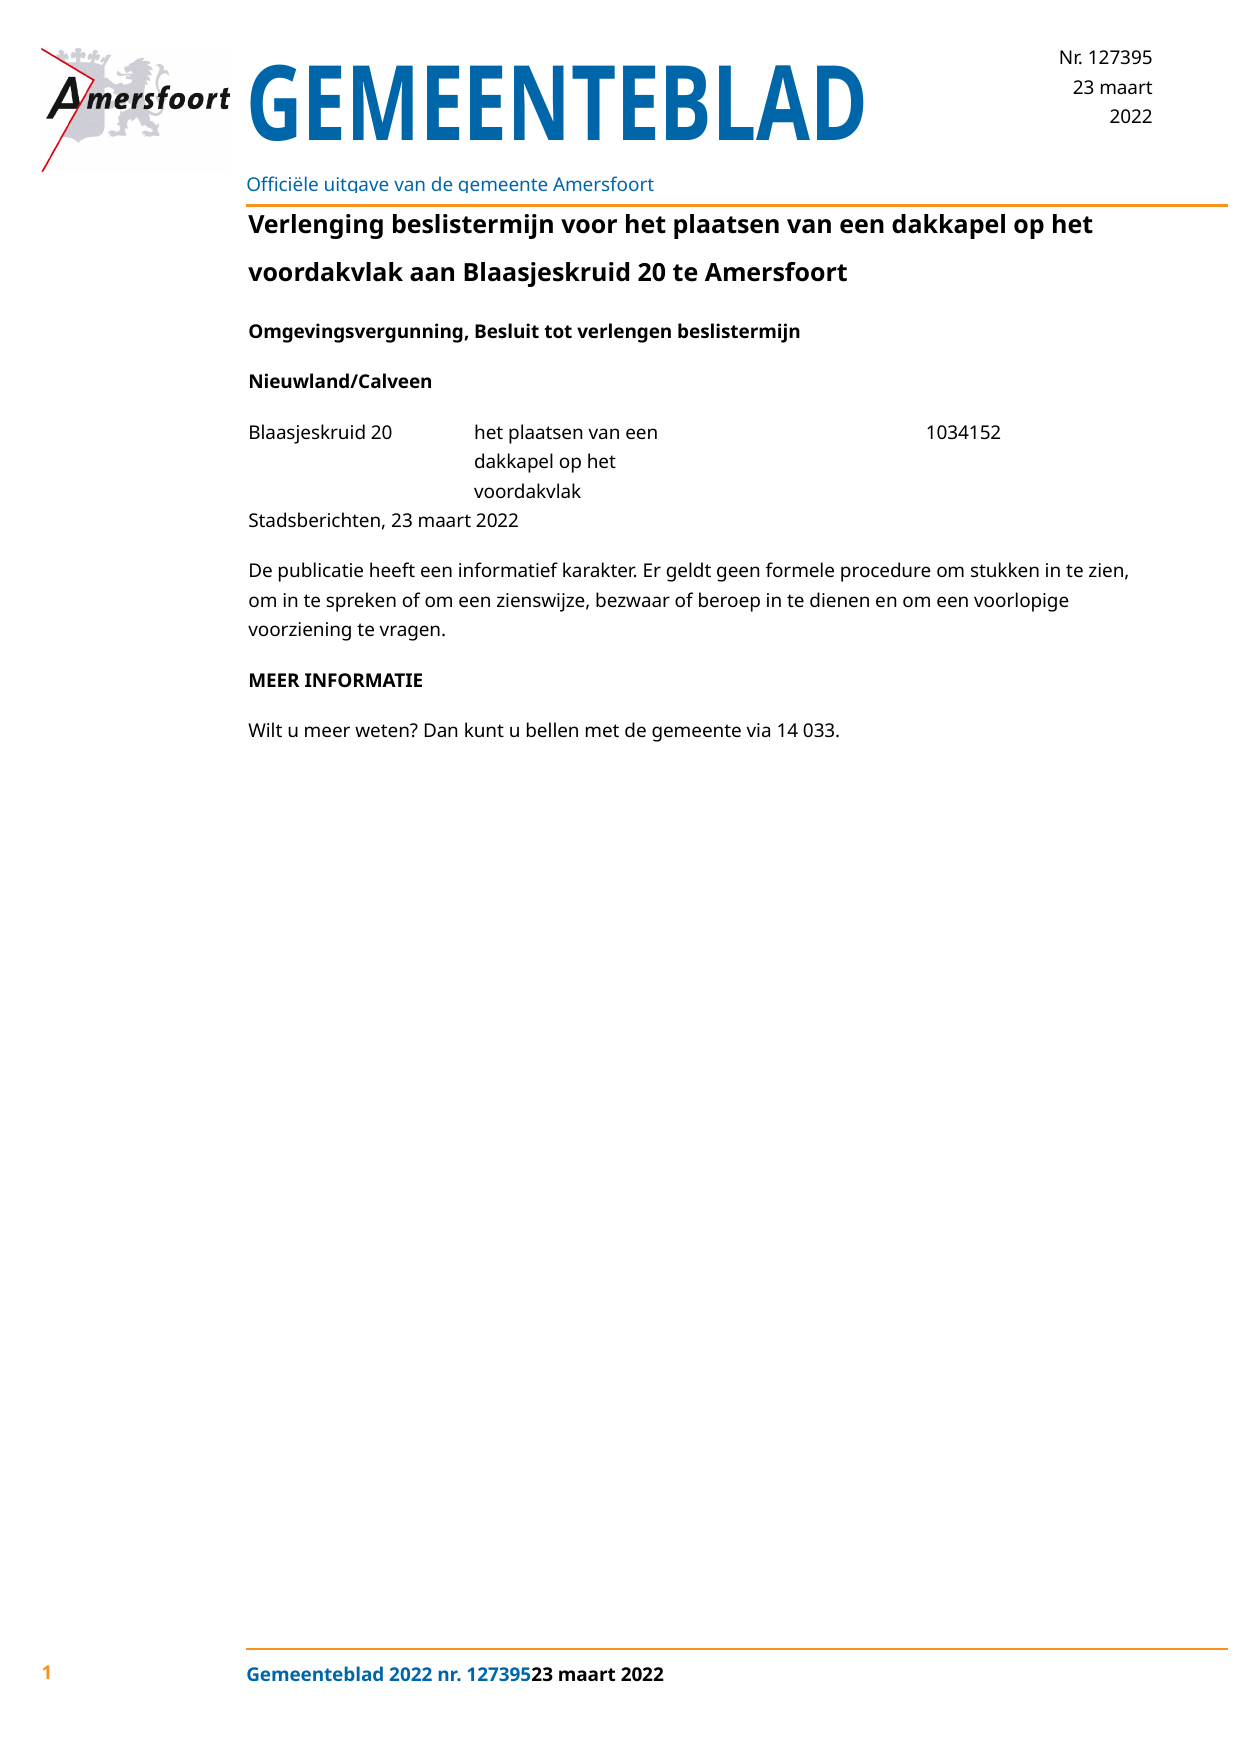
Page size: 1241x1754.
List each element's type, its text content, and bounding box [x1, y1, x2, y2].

text Stadsberichten, 23 maart 2022 [248, 507, 1152, 533]
table_header [700, 419, 926, 504]
text De publicatie heeft een informatief karakter. Er geldt geen formele procedure om stukken in te zien, om in te spreken of om een zienswijze, bezwaar of beroep in te dienen en om een voorlopige voorziening te vragen. [248, 557, 1152, 642]
table_header het plaatsen van een dakkapel op het voordakvlak [474, 419, 700, 504]
text MEER INFORMATIE [248, 667, 1152, 693]
picture [41, 47, 231, 172]
table_header 1034152 [926, 419, 1152, 504]
text Verlenging beslistermijn voor het plaatsen van een dakkapel op het voordakvlak aan Blaasjeskruid 20 te Amersfoort [248, 207, 1152, 288]
table_header Blaasjeskruid 20 [248, 419, 474, 504]
text Wilt u meer weten? Dan kunt u bellen met de gemeente via 14 033. [248, 717, 1152, 743]
text Nieuwland/Calveen [248, 368, 1152, 394]
text Omgevingsvergunning, Besluit tot verlengen beslistermijn [248, 318, 1152, 344]
